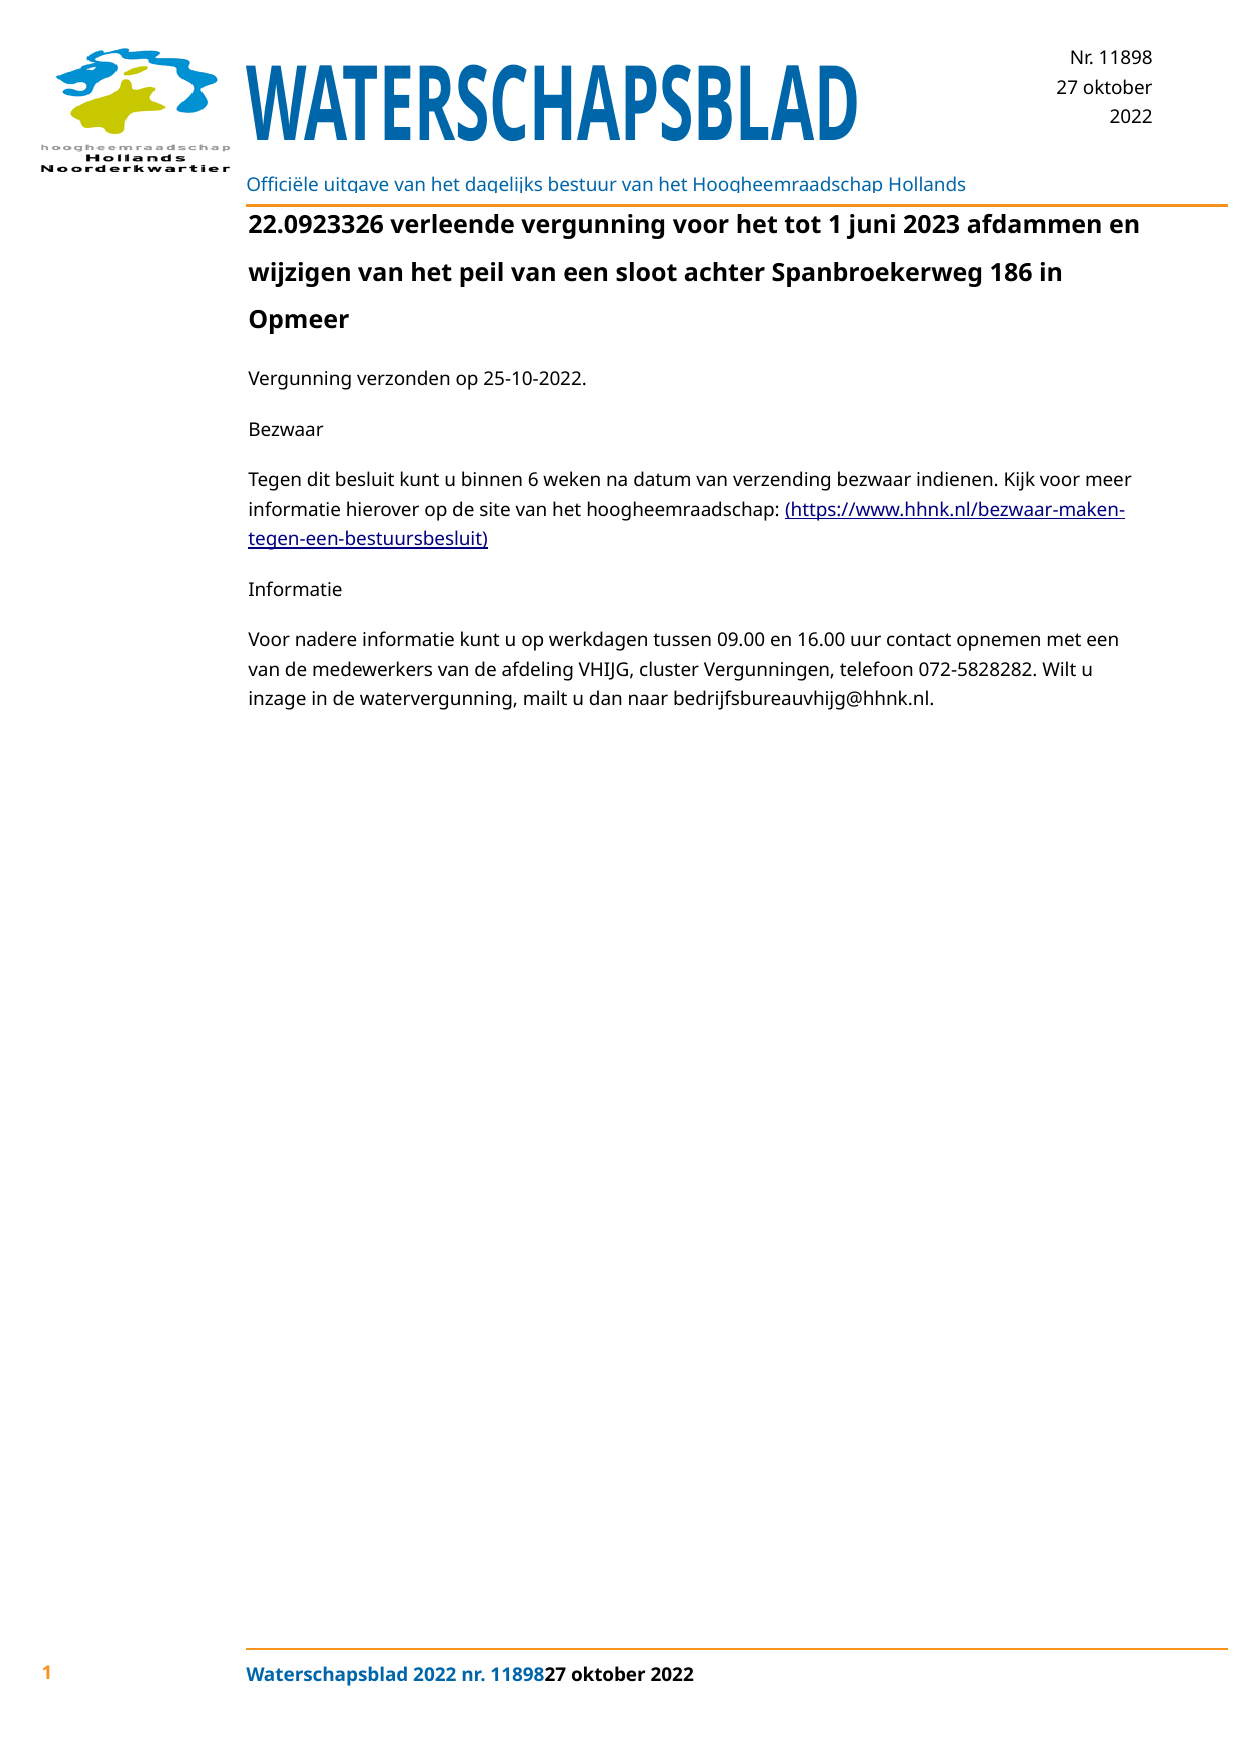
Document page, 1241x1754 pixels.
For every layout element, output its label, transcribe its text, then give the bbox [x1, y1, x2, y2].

text Voor nadere informatie kunt u op werkdagen tussen 09.00 en 16.00 uur contact opnemen met een van de medewerkers van de afdeling VHIJG, cluster Vergunningen, telefoon 072-5828282. Wilt u inzage in de watervergunning, mailt u dan naar bedrijfsbureauvhijg@hhnk.nl. [248, 626, 1152, 711]
text 22.0923326 verleende vergunning voor het tot 1 juni 2023 afdammen en wijzigen van het peil van een sloot achter Spanbroekerweg 186 in Opmeer [248, 207, 1152, 336]
text Informatie [248, 576, 1152, 602]
text Tegen dit besluit kunt u binnen 6 weken na datum van verzending bezwaar indienen. Kijk voor meer informatie hierover op de site van het hoogheemraadschap: (https://www.hhnk.nl/bezwaar-maken-tegen-een-bestuursbesluit) [248, 466, 1152, 551]
picture [41, 47, 231, 172]
text Bezwaar [248, 416, 1152, 442]
text Vergunning verzonden op 25-10-2022. [248, 366, 1152, 391]
